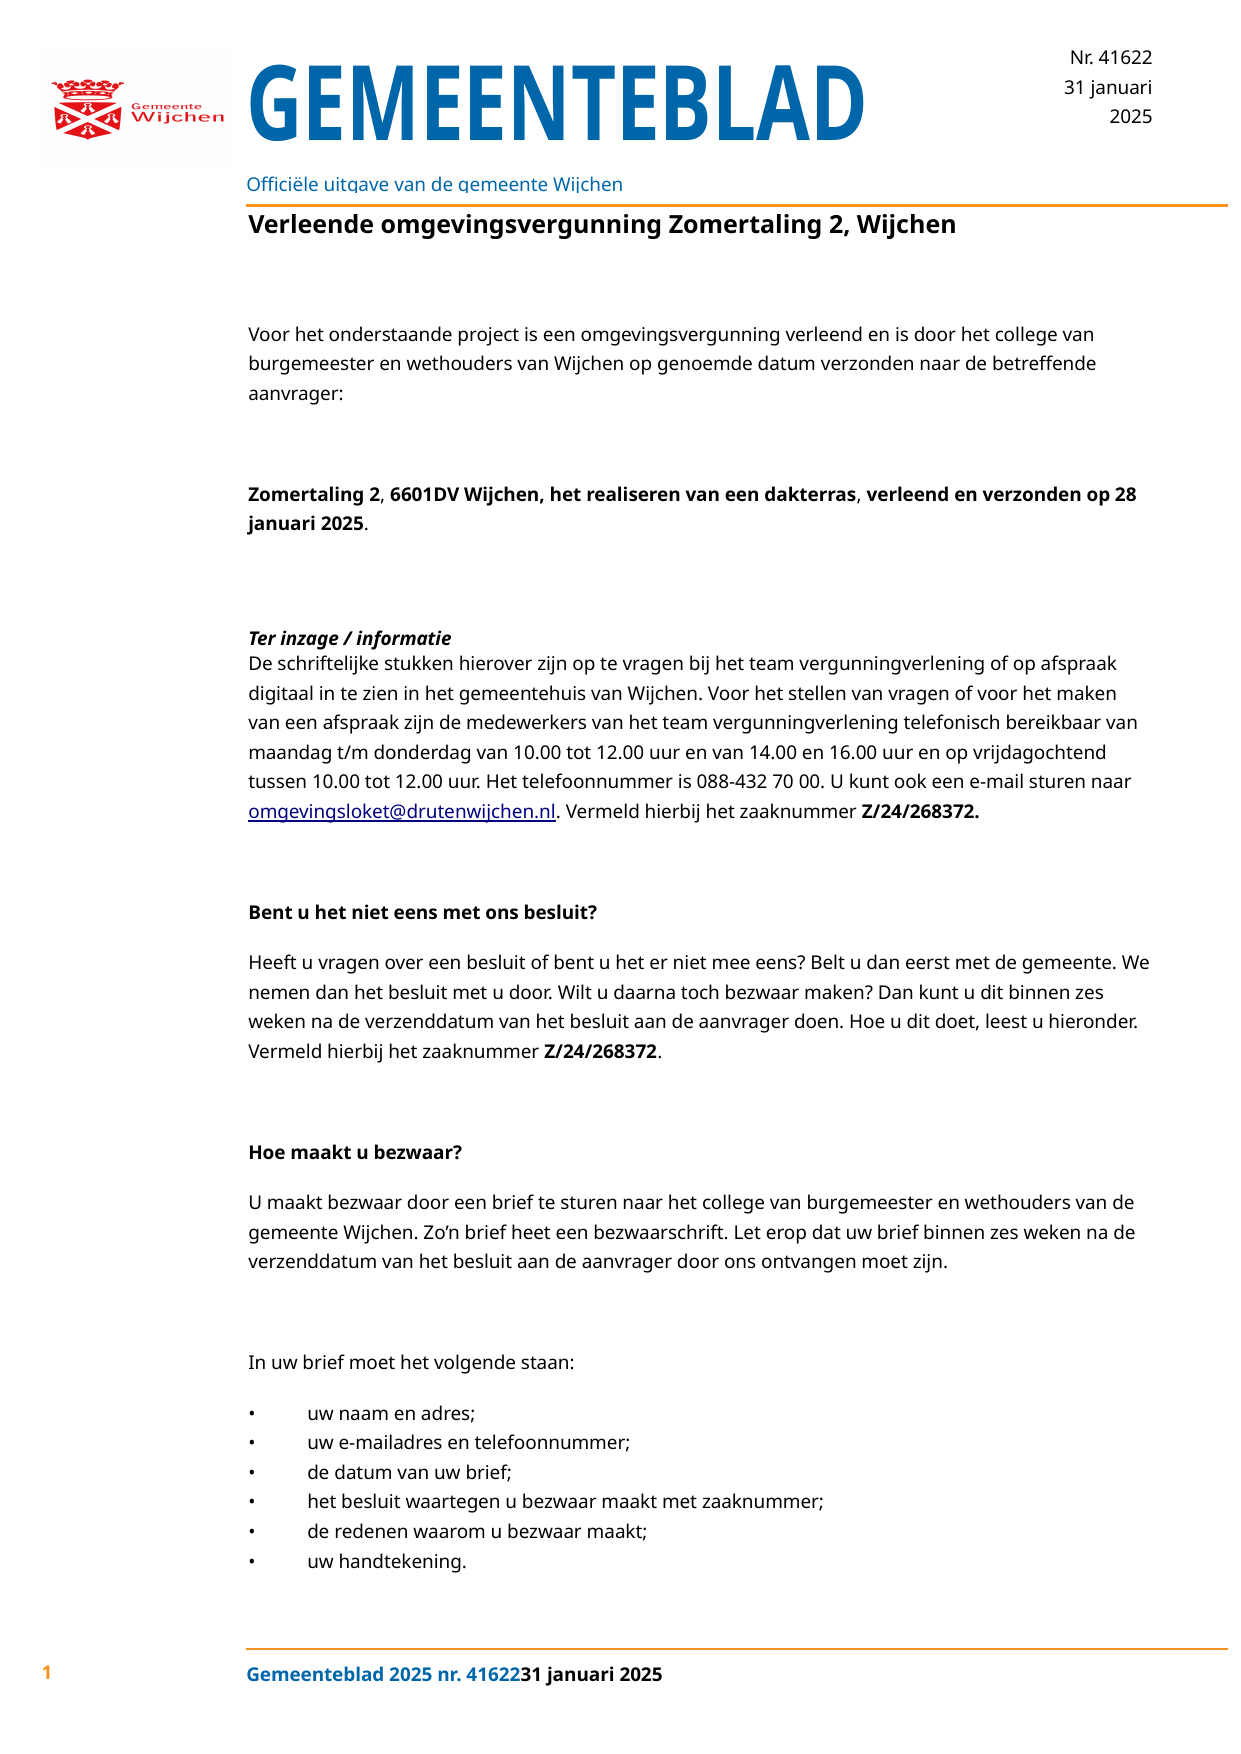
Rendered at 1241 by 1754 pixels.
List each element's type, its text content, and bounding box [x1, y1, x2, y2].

text Heeft u vragen over een besluit of bent u het er niet mee eens? Belt u dan eerst met de gemeente. We nemen dan het besluit met u door. Wilt u daarna toch bezwaar maken? Dan kunt u dit binnen zes weken na de verzenddatum van het besluit aan de aanvrager doen. Hoe u dit doet, leest u hieronder. Vermeld hierbij het zaaknummer Z/24/268372. [248, 949, 1152, 1064]
text U maakt bezwaar door een brief te sturen naar het college van burgemeester en wethouders van de gemeente Wijchen. Zo’n brief heet een bezwaarschrift. Let erop dat uw brief binnen zes weken na de verzenddatum van het besluit aan de aanvrager door ons ontvangen moet zijn. [248, 1189, 1152, 1274]
list de redenen waarom u bezwaar maakt; [248, 1518, 1152, 1544]
list uw naam en adres; [248, 1400, 1152, 1426]
text Bent u het niet eens met ons besluit? [248, 899, 1152, 925]
text Voor het onderstaande project is een omgevingsvergunning verleend en is door het college van burgemeester en wethouders van Wijchen op genoemde datum verzonden naar de betreffende aanvrager: [248, 321, 1152, 406]
text In uw brief moet het volgende staan: [248, 1349, 1152, 1375]
list uw e-mailadres en telefoonnummer; [248, 1429, 1152, 1455]
text Verleende omgevingsvergunning Zomertaling 2, Wijchen [248, 207, 1152, 241]
picture [41, 47, 231, 172]
list het besluit waartegen u bezwaar maakt met zaaknummer; [248, 1489, 1152, 1514]
text Hoe maakt u bezwaar? [248, 1139, 1152, 1165]
text Ter inzage / informatie [248, 625, 1152, 650]
text De schriftelijke stukken hierover zijn op te vragen bij het team vergunningverlening of op afspraak digitaal in te zien in het gemeentehuis van Wijchen. Voor het stellen van vragen of voor het maken van een afspraak zijn de medewerkers van het team vergunningverlening telefonisch bereikbaar van maandag t/m donderdag van 10.00 tot 12.00 uur en van 14.00 en 16.00 uur en op vrijdagochtend tussen 10.00 tot 12.00 uur. Het telefoonnummer is 088-432 70 00. U kunt ook een e-mail sturen naar omgevingsloket@drutenwijchen.nl. Vermeld hierbij het zaaknummer Z/24/268372. [248, 650, 1152, 824]
list uw handtekening. [248, 1548, 1152, 1574]
text Zomertaling 2, 6601DV Wijchen, het realiseren van een dakterras, verleend en verzonden op 28 januari 2025. [248, 481, 1152, 536]
list de datum van uw brief; [248, 1459, 1152, 1485]
